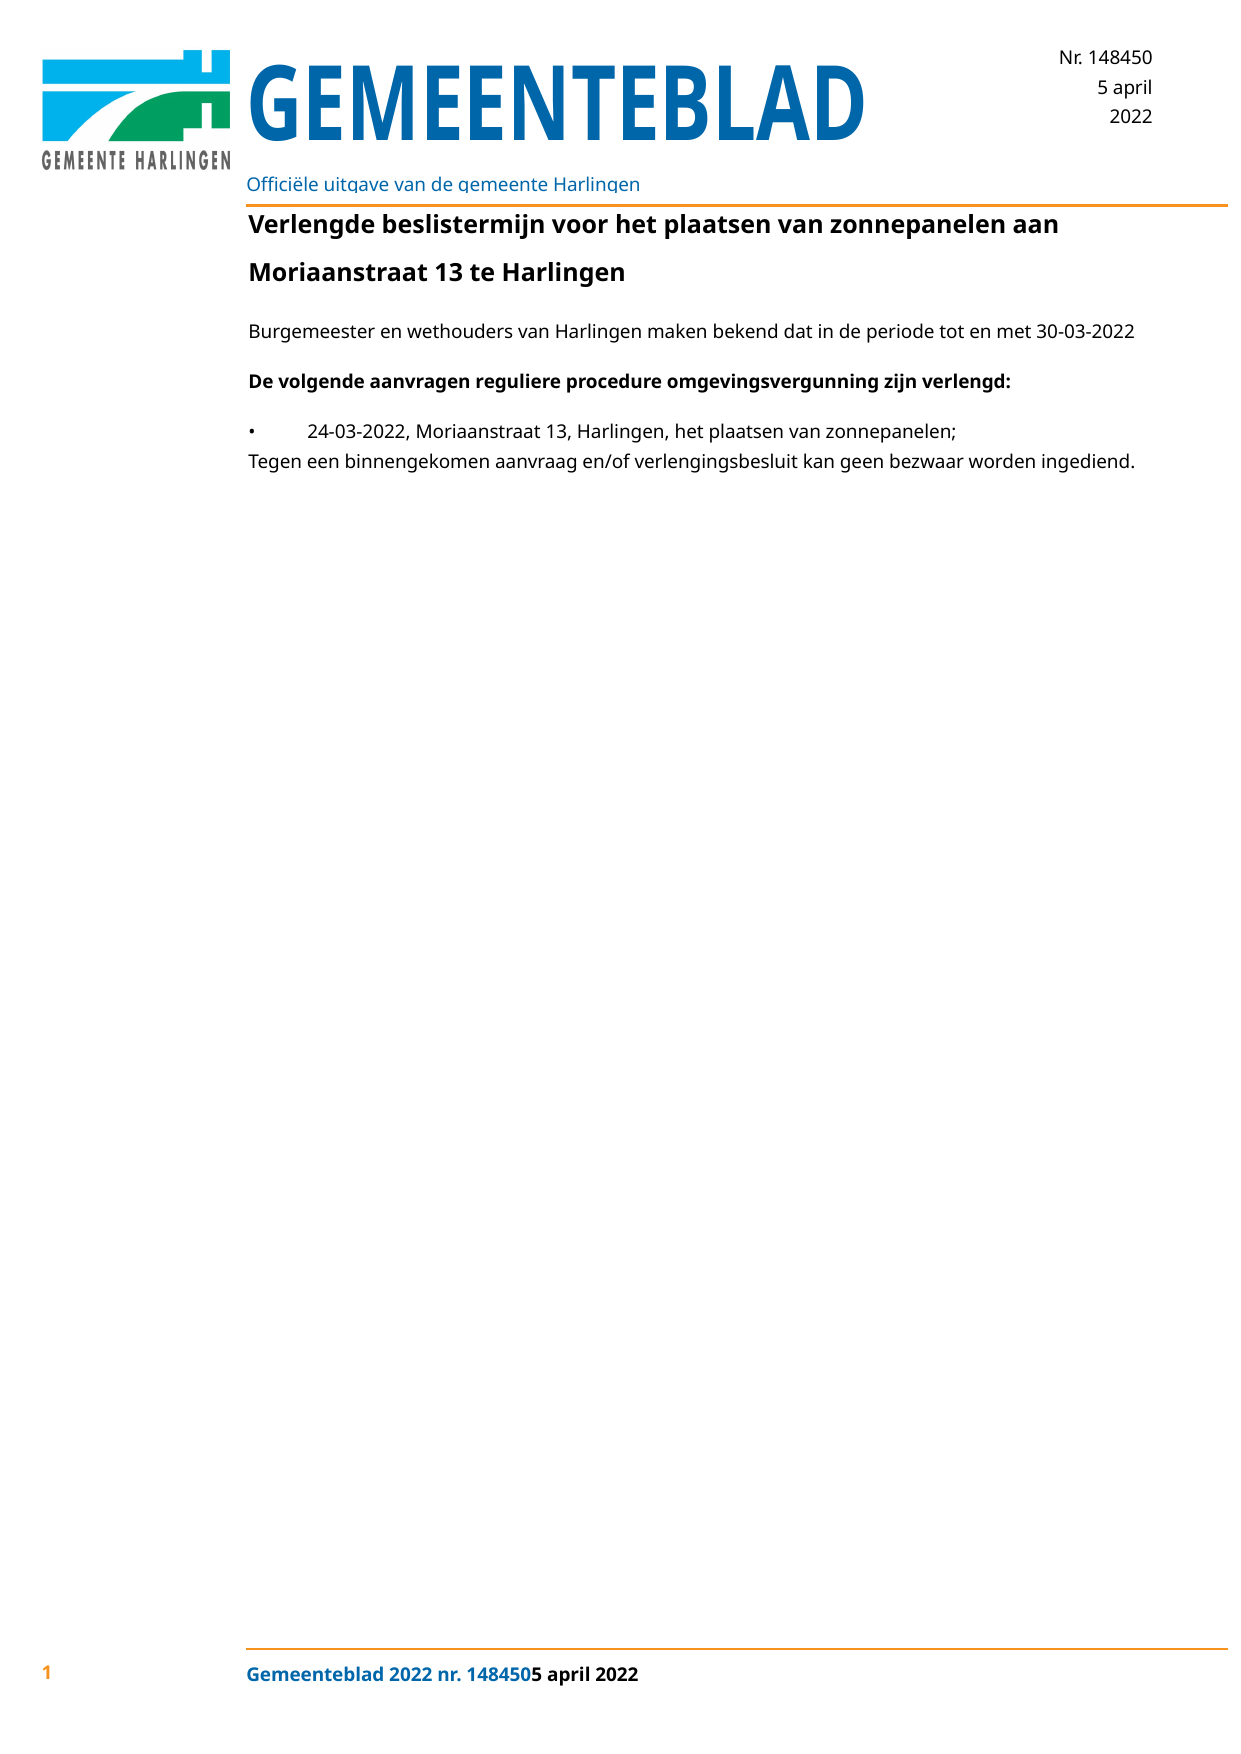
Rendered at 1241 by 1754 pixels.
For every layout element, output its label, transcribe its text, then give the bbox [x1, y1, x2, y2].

text Burgemeester en wethouders van Harlingen maken bekend dat in de periode tot en met 30-03-2022 [248, 318, 1152, 344]
picture [41, 47, 231, 172]
text De volgende aanvragen reguliere procedure omgevingsvergunning zijn verlengd: [248, 368, 1152, 394]
text Verlengde beslistermijn voor het plaatsen van zonnepanelen aan Moriaanstraat 13 te Harlingen [248, 207, 1152, 288]
text Tegen een binnengekomen aanvraag en/of verlengingsbesluit kan geen bezwaar worden ingediend. [248, 448, 1152, 474]
list 24-03-2022, Moriaanstraat 13, Harlingen, het plaatsen van zonnepanelen; [248, 419, 1152, 444]
